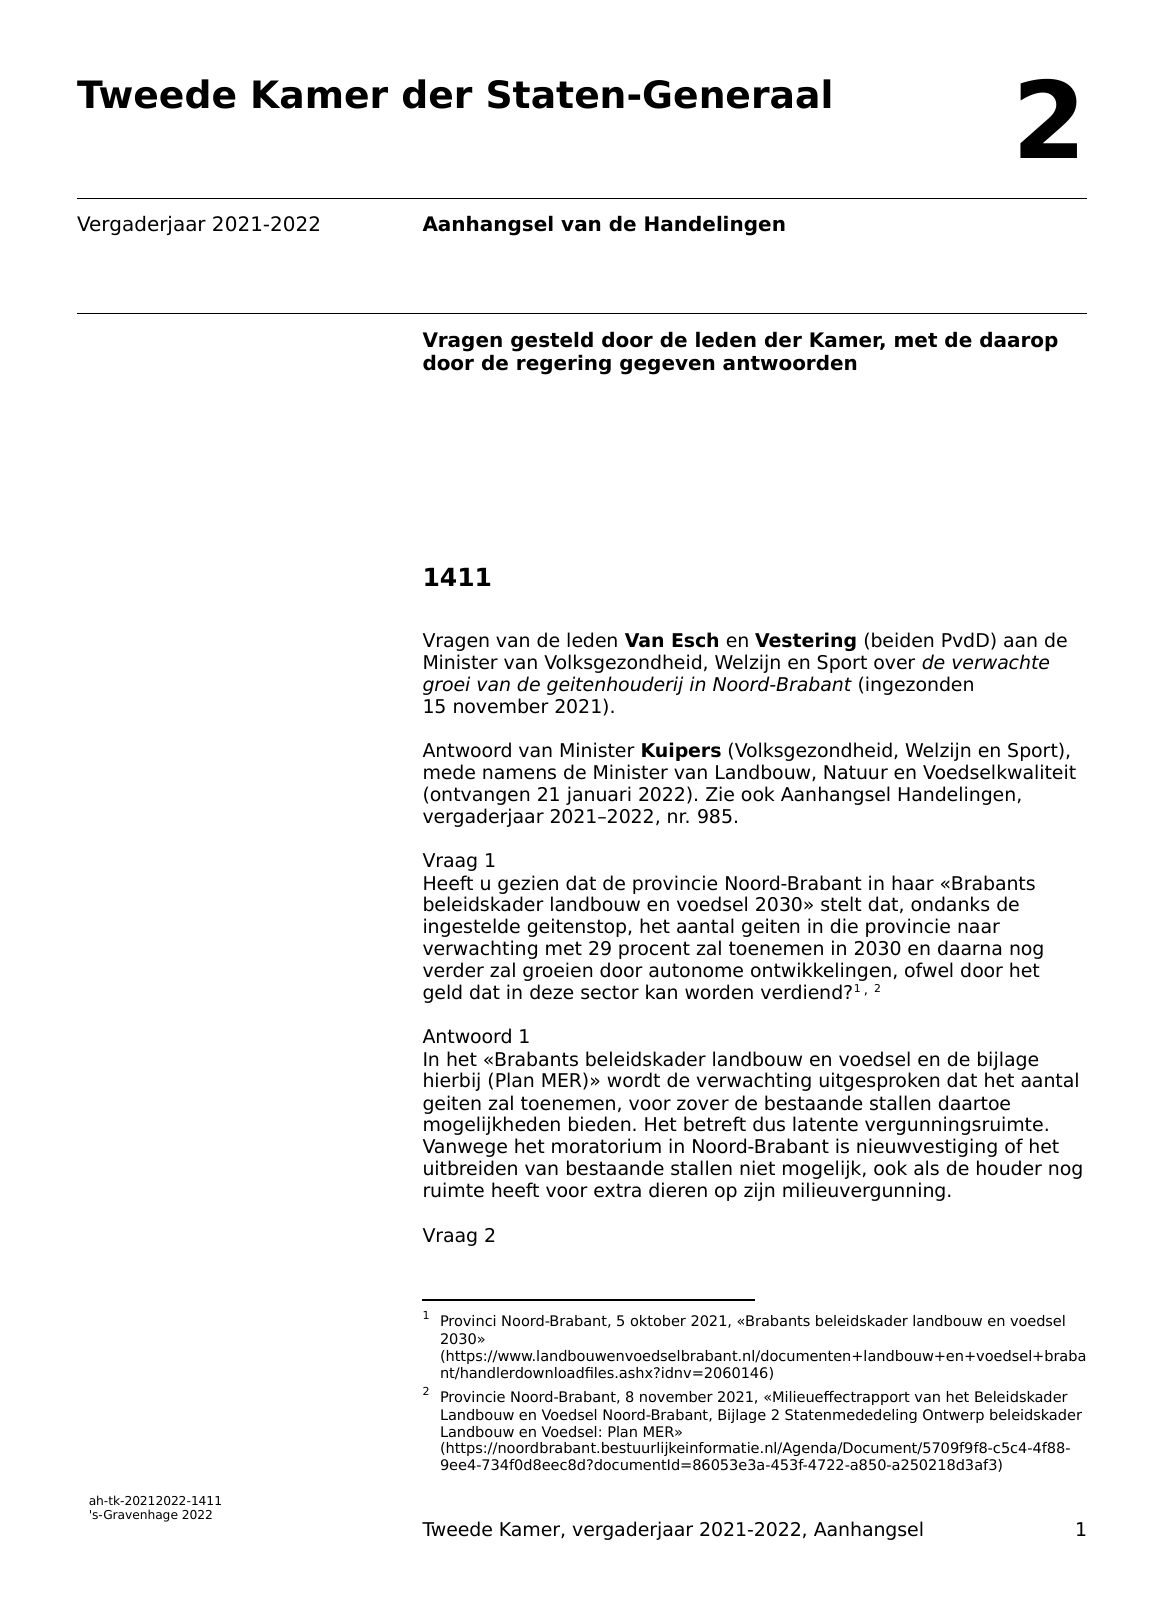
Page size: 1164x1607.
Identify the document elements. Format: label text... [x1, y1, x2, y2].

table_header Tweede Kamer der Staten-Generaal [77, 59, 886, 198]
text Provinci Noord-Brabant, 5 oktober 2021, «Brabants beleidskader landbouw en voedsel 2030» (https://www.landbouwenvoedselbrabant.nl/documenten+landbouw+en+voedsel+brabant/handlerdownloadfiles.ashx?idnv=2060146) [422, 1309, 1087, 1382]
table_cell Vergaderjaar 2021-2022 [77, 199, 422, 313]
text Vragen van de leden Van Esch en Vestering (beiden PvdD) aan de Minister van Volksgezondheid, Welzijn en Sport over de verwachte groei van de geitenhouderij in Noord-Brabant (ingezonden 15 november 2021). [422, 630, 1087, 718]
text Antwoord van Minister Kuipers (Volksgezondheid, Welzijn en Sport), mede namens de Minister van Landbouw, Natuur en Voedselkwaliteit (ontvangen 21 januari 2022). Zie ook Aanhangsel Handelingen, vergaderjaar 2021–2022, nr. 985. [422, 740, 1087, 828]
table_cell [77, 314, 422, 375]
text ah-tk-20212022-1411 [88, 1494, 323, 1508]
text In het «Brabants beleidskader landbouw en voedsel en de bijlage hierbij (Plan MER)» wordt de verwachting uitgesproken dat het aantal geiten zal toenemen, voor zover de bestaande stallen daartoe mogelijkheden bieden. Het betreft dus latente vergunningsruimte. Vanwege het moratorium in Noord-Brabant is nieuwvestiging of het uitbreiden van bestaande stallen niet mogelijk, ook als de houder nog ruimte heeft voor extra dieren op zijn milieuvergunning. [422, 1048, 1087, 1202]
table_header 2 [886, 59, 1087, 198]
text 's-Gravenhage 2022 [88, 1508, 323, 1522]
text Antwoord 1 [422, 1026, 1087, 1048]
text 1411 [422, 563, 1087, 592]
table_cell Vragen gesteld door de leden der Kamer, met de daarop door de regering gegeven antwoorden [422, 314, 1087, 375]
text Vraag 1 [422, 850, 1087, 872]
text Vraag 2 [422, 1224, 1087, 1246]
table_cell Aanhangsel van de Handelingen [422, 199, 1087, 313]
text Provincie Noord-Brabant, 8 november 2021, «Milieueffectrapport van het Beleidskader Landbouw en Voedsel Noord-Brabant, Bijlage 2 Statenmededeling Ontwerp beleidskader Landbouw en Voedsel: Plan MER» (https://noordbrabant.bestuurlijkeinformatie.nl/Agenda/Document/5709f9f8-c5c4-4f88-9ee4-734f0d8eec8d?documentId=86053e3a-453f-4722-a850-a250218d3af3) [422, 1385, 1087, 1474]
text Heeft u gezien dat de provincie Noord-Brabant in haar «Brabants beleidskader landbouw en voedsel 2030» stelt dat, ondanks de ingestelde geitenstop, het aantal geiten in die provincie naar verwachting met 29 procent zal toenemen in 2030 en daarna nog verder zal groeien door autonome ontwikkelingen, ofwel door het geld dat in deze sector kan worden verdiend?, [422, 872, 1087, 1004]
